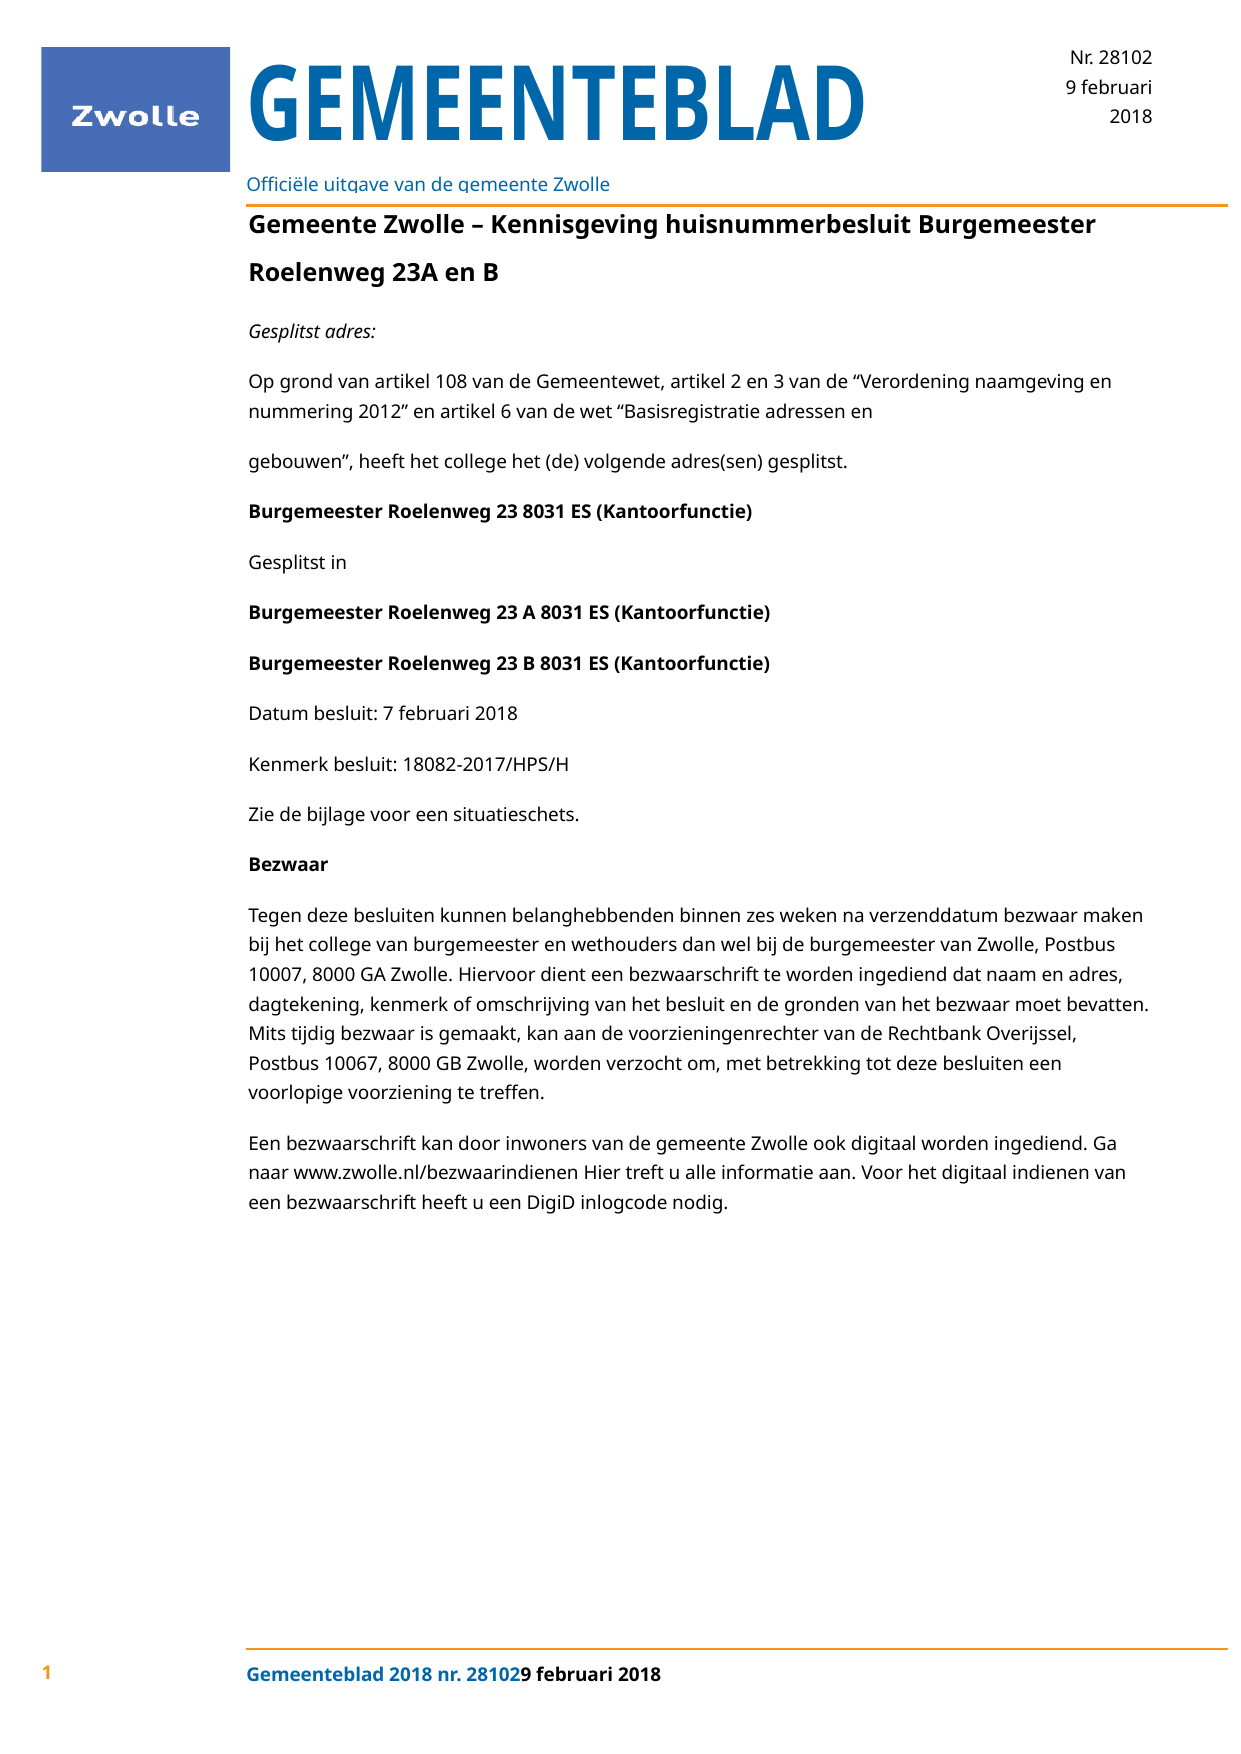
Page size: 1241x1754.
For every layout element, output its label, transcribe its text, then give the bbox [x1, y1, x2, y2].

text Op grond van artikel 108 van de Gemeentewet, artikel 2 en 3 van de “Verordening naamgeving en nummering 2012” en artikel 6 van de wet “Basisregistratie adressen en [248, 368, 1152, 424]
text Bezwaar [248, 852, 1152, 877]
text Tegen deze besluiten kunnen belanghebbenden binnen zes weken na verzenddatum bezwaar maken bij het college van burgemeester en wethouders dan wel bij de burgemeester van Zwolle, Postbus 10007, 8000 GA Zwolle. Hiervoor dient een bezwaarschrift te worden ingediend dat naam en adres, dagtekening, kenmerk of omschrijving van het besluit en de gronden van het bezwaar moet bevatten. Mits tijdig bezwaar is gemaakt, kan aan de voorzieningenrechter van de Rechtbank Overijssel, Postbus 10067, 8000 GB Zwolle, worden verzocht om, met betrekking tot deze besluiten een voorlopige voorziening te treffen. [248, 902, 1152, 1105]
text Datum besluit: 7 februari 2018 [248, 700, 1152, 726]
text Een bezwaarschrift kan door inwoners van de gemeente Zwolle ook digitaal worden ingediend. Ga naar www.zwolle.nl/bezwaarindienen Hier treft u alle informatie aan. Voor het digitaal indienen van een bezwaarschrift heeft u een DigiD inlogcode nodig. [248, 1130, 1152, 1215]
text Gesplitst adres: [248, 318, 1152, 344]
text Kenmerk besluit: 18082-2017/HPS/H [248, 751, 1152, 777]
text Gesplitst in [248, 549, 1152, 575]
text Burgemeester Roelenweg 23 8031 ES (Kantoorfunctie) [248, 499, 1152, 524]
text Burgemeester Roelenweg 23 A 8031 ES (Kantoorfunctie) [248, 599, 1152, 625]
text Gemeente Zwolle – Kennisgeving huisnummerbesluit Burgemeester Roelenweg 23A en B [248, 207, 1152, 288]
picture [41, 47, 231, 172]
text Zie de bijlage voor een situatieschets. [248, 801, 1152, 827]
text gebouwen”, heeft het college het (de) volgende adres(sen) gesplitst. [248, 448, 1152, 474]
text Burgemeester Roelenweg 23 B 8031 ES (Kantoorfunctie) [248, 650, 1152, 676]
